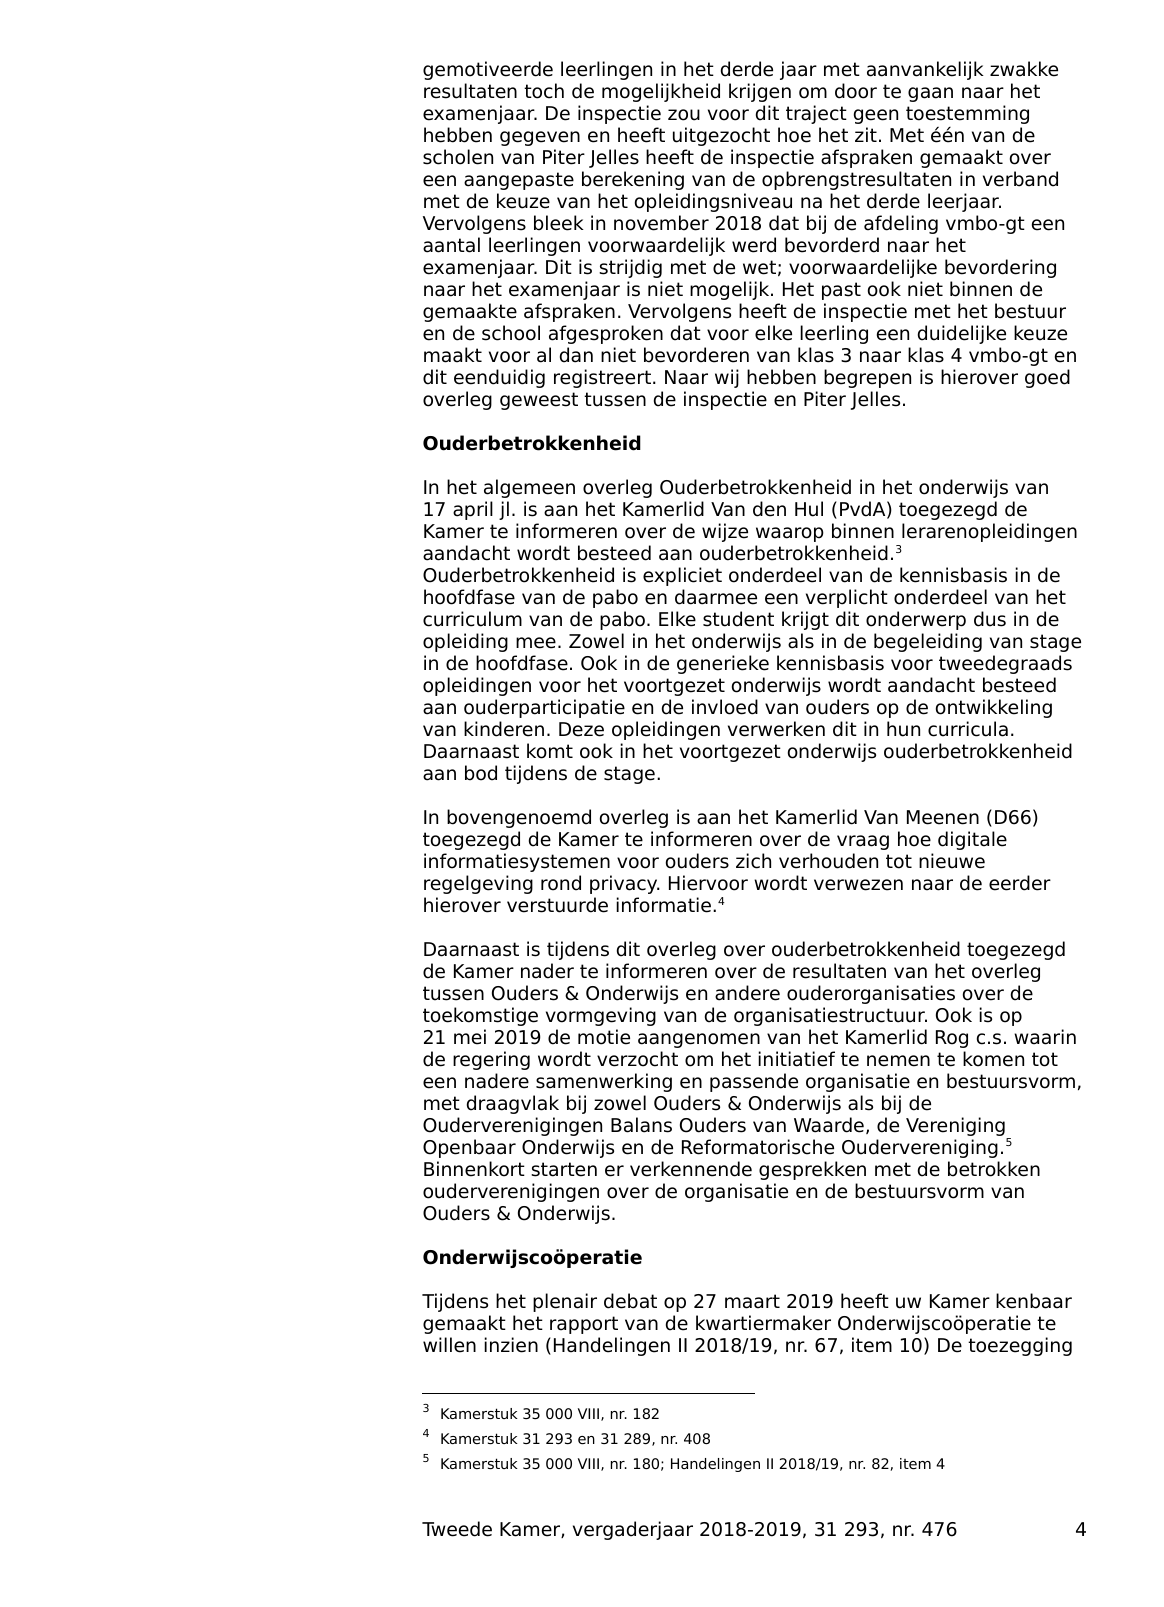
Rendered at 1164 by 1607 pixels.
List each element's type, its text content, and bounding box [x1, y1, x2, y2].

subtitle Ouderbetrokkenheid [422, 433, 1087, 455]
text Daarnaast is tijdens dit overleg over ouderbetrokkenheid toegezegd de Kamer nader te informeren over de resultaten van het overleg tussen Ouders & Onderwijs en andere ouderorganisaties over de toekomstige vormgeving van de organisatiestructuur. Ook is op 21 mei 2019 de motie aangenomen van het Kamerlid Rog c.s. waarin de regering wordt verzocht om het initiatief te nemen te komen tot een nadere samenwerking en passende organisatie en bestuursvorm, met draagvlak bij zowel Ouders & Onderwijs als bij de Ouderverenigingen Balans Ouders van Waarde, de Vereniging Openbaar Onderwijs en de Reformatorische Oudervereniging. Binnenkort starten er verkennende gesprekken met de betrokken ouderverenigingen over de organisatie en de bestuursvorm van Ouders & Onderwijs. [422, 939, 1087, 1225]
text Kamerstuk 35 000 VIII, nr. 180; Handelingen II 2018/19, nr. 82, item 4 [422, 1452, 1087, 1474]
text gemotiveerde leerlingen in het derde jaar met aanvankelijk zwakke resultaten toch de mogelijkheid krijgen om door te gaan naar het examenjaar. De inspectie zou voor dit traject geen toestemming hebben gegeven en heeft uitgezocht hoe het zit. Met één van de scholen van Piter Jelles heeft de inspectie afspraken gemaakt over een aangepaste berekening van de opbrengstresultaten in verband met de keuze van het opleidingsniveau na het derde leerjaar. Vervolgens bleek in november 2018 dat bij de afdeling vmbo-gt een aantal leerlingen voorwaardelijk werd bevorderd naar het examenjaar. Dit is strijdig met de wet; voorwaardelijke bevordering naar het examenjaar is niet mogelijk. Het past ook niet binnen de gemaakte afspraken. Vervolgens heeft de inspectie met het bestuur en de school afgesproken dat voor elke leerling een duidelijke keuze maakt voor al dan niet bevorderen van klas 3 naar klas 4 vmbo-gt en dit eenduidig registreert. Naar wij hebben begrepen is hierover goed overleg geweest tussen de inspectie en Piter Jelles. [422, 59, 1087, 411]
text Tijdens het plenair debat op 27 maart 2019 heeft uw Kamer kenbaar gemaakt het rapport van de kwartiermaker Onderwijscoöperatie te willen inzien (Handelingen II 2018/19, nr. 67, item 10) De toezegging [422, 1291, 1087, 1357]
text In het algemeen overleg Ouderbetrokkenheid in het onderwijs van 17 april jl. is aan het Kamerlid Van den Hul (PvdA) toegezegd de Kamer te informeren over de wijze waarop binnen lerarenopleidingen aandacht wordt besteed aan ouderbetrokkenheid. Ouderbetrokkenheid is expliciet onderdeel van de kennisbasis in de hoofdfase van de pabo en daarmee een verplicht onderdeel van het curriculum van de pabo. Elke student krijgt dit onderwerp dus in de opleiding mee. Zowel in het onderwijs als in de begeleiding van stage in de hoofdfase. Ook in de generieke kennisbasis voor tweedegraads opleidingen voor het voortgezet onderwijs wordt aandacht besteed aan ouderparticipatie en de invloed van ouders op de ontwikkeling van kinderen. Deze opleidingen verwerken dit in hun curricula. Daarnaast komt ook in het voortgezet onderwijs ouderbetrokkenheid aan bod tijdens de stage. [422, 477, 1087, 785]
subtitle Onderwijscoöperatie [422, 1247, 1087, 1269]
text In bovengenoemd overleg is aan het Kamerlid Van Meenen (D66) toegezegd de Kamer te informeren over de vraag hoe digitale informatiesystemen voor ouders zich verhouden tot nieuwe regelgeving rond privacy. Hiervoor wordt verwezen naar de eerder hierover verstuurde informatie. [422, 807, 1087, 917]
text Kamerstuk 31 293 en 31 289, nr. 408 [422, 1427, 1087, 1449]
text Kamerstuk 35 000 VIII, nr. 182 [422, 1402, 1087, 1424]
